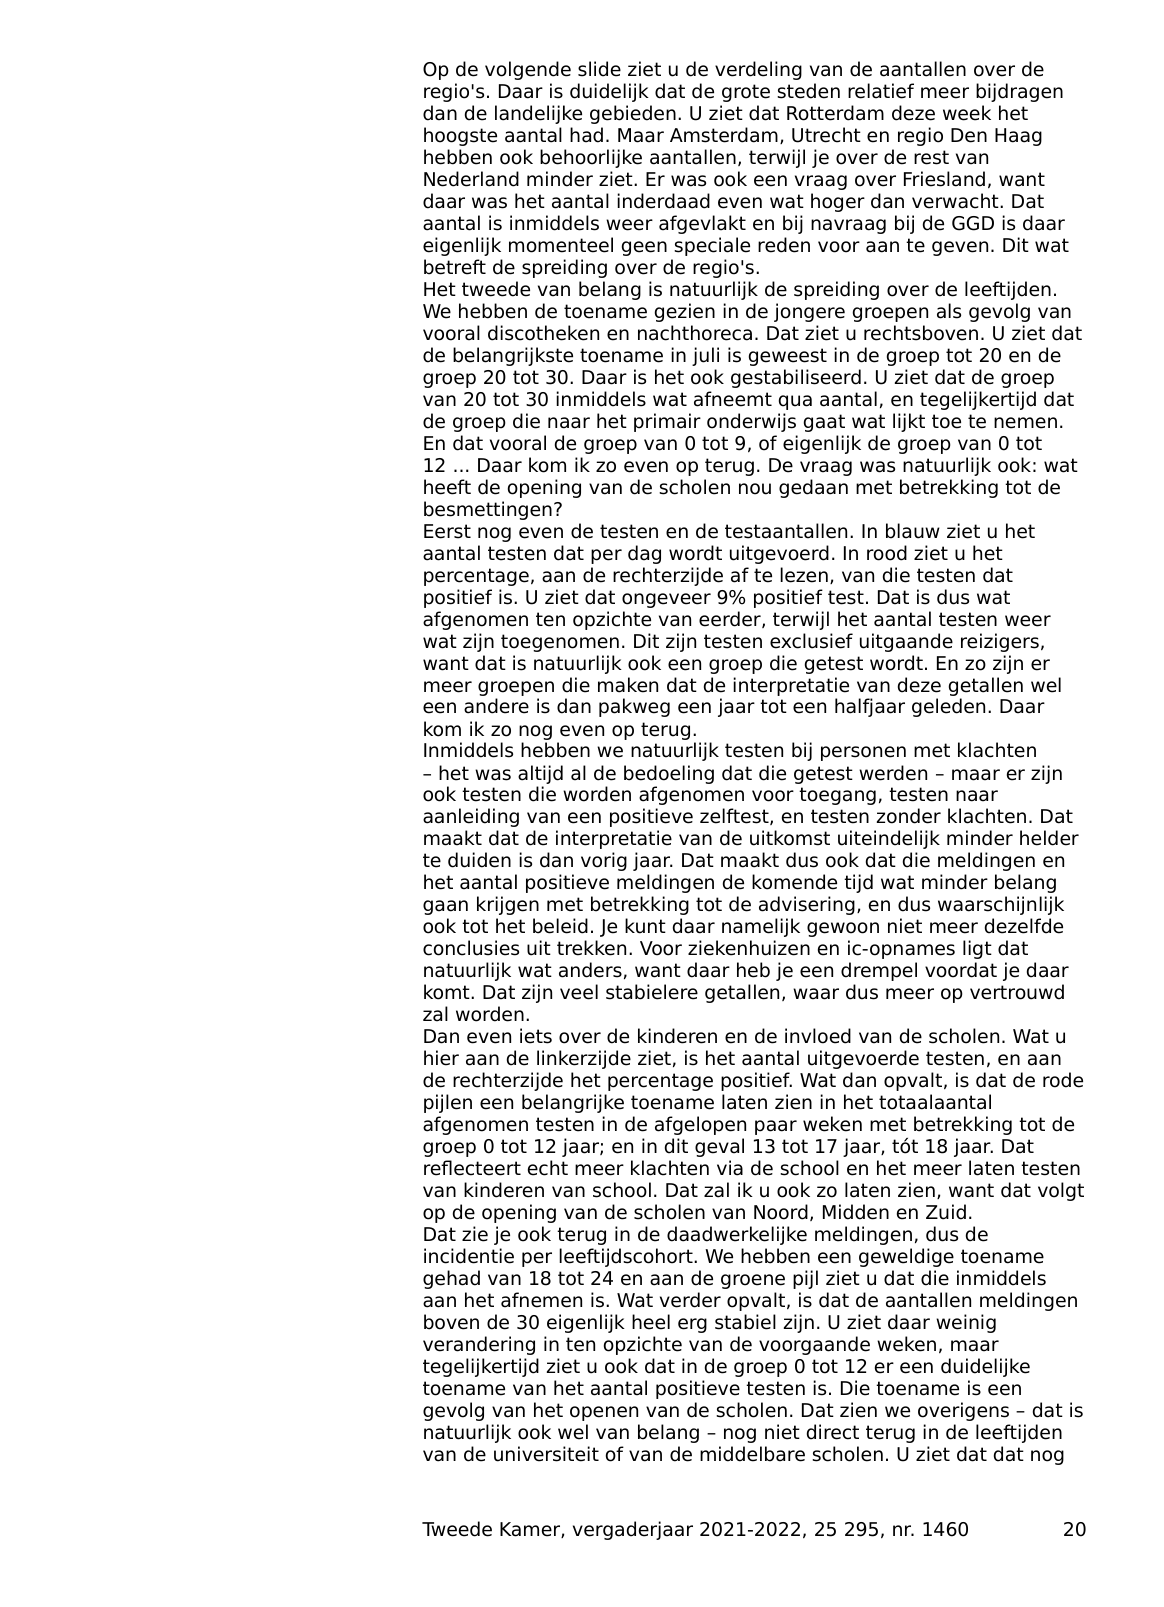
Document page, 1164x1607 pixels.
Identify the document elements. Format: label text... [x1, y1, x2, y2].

text Inmiddels hebben we natuurlijk testen bij personen met klachten – het was altijd al de bedoeling dat die getest werden – maar er zijn ook testen die worden afgenomen voor toegang, testen naar aanleiding van een positieve zelftest, en testen zonder klachten. Dat maakt dat de interpretatie van de uitkomst uiteindelijk minder helder te duiden is dan vorig jaar. Dat maakt dus ook dat die meldingen en het aantal positieve meldingen de komende tijd wat minder belang gaan krijgen met betrekking tot de advisering, en dus waarschijnlijk ook tot het beleid. Je kunt daar namelijk gewoon niet meer dezelfde conclusies uit trekken. Voor ziekenhuizen en ic-opnames ligt dat natuurlijk wat anders, want daar heb je een drempel voordat je daar komt. Dat zijn veel stabielere getallen, waar dus meer op vertrouwd zal worden. [422, 740, 1087, 1026]
text Het tweede van belang is natuurlijk de spreiding over de leeftijden. We hebben de toename gezien in de jongere groepen als gevolg van vooral discotheken en nachthoreca. Dat ziet u rechtsboven. U ziet dat de belangrijkste toename in juli is geweest in de groep tot 20 en de groep 20 tot 30. Daar is het ook gestabiliseerd. U ziet dat de groep van 20 tot 30 inmiddels wat afneemt qua aantal, en tegelijkertijd dat de groep die naar het primair onderwijs gaat wat lijkt toe te nemen. En dat vooral de groep van 0 tot 9, of eigenlijk de groep van 0 tot 12 ... Daar kom ik zo even op terug. De vraag was natuurlijk ook: wat heeft de opening van de scholen nou gedaan met betrekking tot de besmettingen? [422, 279, 1087, 521]
text Dan even iets over de kinderen en de invloed van de scholen. Wat u hier aan de linkerzijde ziet, is het aantal uitgevoerde testen, en aan de rechterzijde het percentage positief. Wat dan opvalt, is dat de rode pijlen een belangrijke toename laten zien in het totaalaantal afgenomen testen in de afgelopen paar weken met betrekking tot de groep 0 tot 12 jaar; en in dit geval 13 tot 17 jaar, tót 18 jaar. Dat reflecteert echt meer klachten via de school en het meer laten testen van kinderen van school. Dat zal ik u ook zo laten zien, want dat volgt op de opening van de scholen van Noord, Midden en Zuid. [422, 1026, 1087, 1224]
text Dat zie je ook terug in de daadwerkelijke meldingen, dus de incidentie per leeftijdscohort. We hebben een geweldige toename gehad van 18 tot 24 en aan de groene pijl ziet u dat die inmiddels aan het afnemen is. Wat verder opvalt, is dat de aantallen meldingen boven de 30 eigenlijk heel erg stabiel zijn. U ziet daar weinig verandering in ten opzichte van de voorgaande weken, maar tegelijkertijd ziet u ook dat in de groep 0 tot 12 er een duidelijke toename van het aantal positieve testen is. Die toename is een gevolg van het openen van de scholen. Dat zien we overigens – dat is natuurlijk ook wel van belang – nog niet direct terug in de leeftijden van de universiteit of van de middelbare scholen. U ziet dat dat nog [422, 1224, 1087, 1466]
text Eerst nog even de testen en de testaantallen. In blauw ziet u het aantal testen dat per dag wordt uitgevoerd. In rood ziet u het percentage, aan de rechterzijde af te lezen, van die testen dat positief is. U ziet dat ongeveer 9% positief test. Dat is dus wat afgenomen ten opzichte van eerder, terwijl het aantal testen weer wat zijn toegenomen. Dit zijn testen exclusief uitgaande reizigers, want dat is natuurlijk ook een groep die getest wordt. En zo zijn er meer groepen die maken dat de interpretatie van deze getallen wel een andere is dan pakweg een jaar tot een halfjaar geleden. Daar kom ik zo nog even op terug. [422, 521, 1087, 740]
text Op de volgende slide ziet u de verdeling van de aantallen over de regio's. Daar is duidelijk dat de grote steden relatief meer bijdragen dan de landelijke gebieden. U ziet dat Rotterdam deze week het hoogste aantal had. Maar Amsterdam, Utrecht en regio Den Haag hebben ook behoorlijke aantallen, terwijl je over de rest van Nederland minder ziet. Er was ook een vraag over Friesland, want daar was het aantal inderdaad even wat hoger dan verwacht. Dat aantal is inmiddels weer afgevlakt en bij navraag bij de GGD is daar eigenlijk momenteel geen speciale reden voor aan te geven. Dit wat betreft de spreiding over de regio's. [422, 59, 1087, 279]
